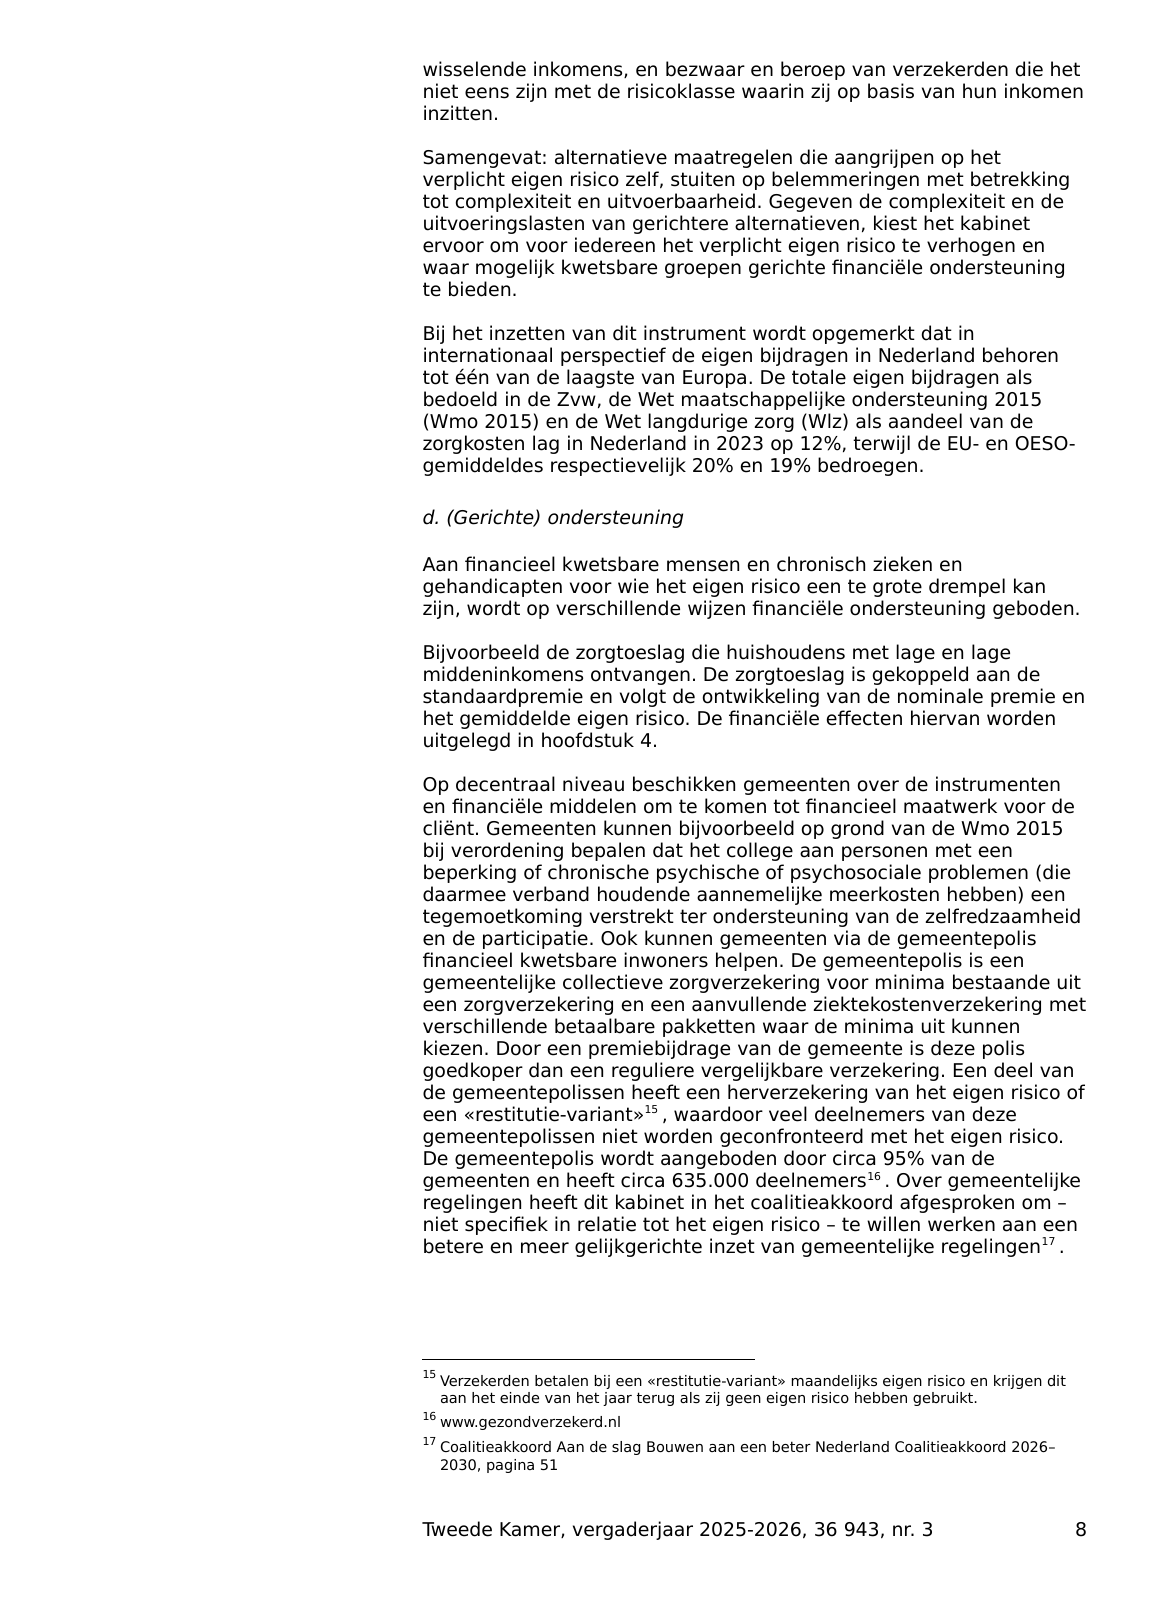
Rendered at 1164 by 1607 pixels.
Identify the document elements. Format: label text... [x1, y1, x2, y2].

subtitle d. (Gerichte) ondersteuning [422, 507, 1087, 529]
text Samengevat: alternatieve maatregelen die aangrijpen op het verplicht eigen risico zelf, stuiten op belemmeringen met betrekking tot complexiteit en uitvoerbaarheid. Gegeven de complexiteit en de uitvoeringslasten van gerichtere alternatieven, kiest het kabinet ervoor om voor iedereen het verplicht eigen risico te verhogen en waar mogelijk kwetsbare groepen gerichte financiële ondersteuning te bieden. [422, 147, 1087, 301]
text Verzekerden betalen bij een «restitutie-variant» maandelijks eigen risico en krijgen dit aan het einde van het jaar terug als zij geen eigen risico hebben gebruikt. [422, 1368, 1087, 1407]
text Op decentraal niveau beschikken gemeenten over de instrumenten en financiële middelen om te komen tot financieel maatwerk voor de cliënt. Gemeenten kunnen bijvoorbeeld op grond van de Wmo 2015 bij verordening bepalen dat het college aan personen met een beperking of chronische psychische of psychosociale problemen (die daarmee verband houdende aannemelijke meerkosten hebben) een tegemoetkoming verstrekt ter ondersteuning van de zelfredzaamheid en de participatie. Ook kunnen gemeenten via de gemeentepolis financieel kwetsbare inwoners helpen. De gemeentepolis is een gemeentelijke collectieve zorgverzekering voor minima bestaande uit een zorgverzekering en een aanvullende ziektekostenverzekering met verschillende betaalbare pakketten waar de minima uit kunnen kiezen. Door een premiebijdrage van de gemeente is deze polis goedkoper dan een reguliere vergelijkbare verzekering. Een deel van de gemeentepolissen heeft een herverzekering van het eigen risico of een «restitutie-variant», waardoor veel deelnemers van deze gemeentepolissen niet worden geconfronteerd met het eigen risico. De gemeentepolis wordt aangeboden door circa 95% van de gemeenten en heeft circa 635.000 deelnemers. Over gemeentelijke regelingen heeft dit kabinet in het coalitieakkoord afgesproken om – niet specifiek in relatie tot het eigen risico – te willen werken aan een betere en meer gelijkgerichte inzet van gemeentelijke regelingen. [422, 774, 1087, 1258]
text www.gezondverzekerd.nl [422, 1410, 1087, 1432]
text Coalitieakkoord Aan de slag Bouwen aan een beter Nederland Coalitieakkoord 2026–2030, pagina 51 [422, 1435, 1087, 1474]
text wisselende inkomens, en bezwaar en beroep van verzekerden die het niet eens zijn met de risicoklasse waarin zij op basis van hun inkomen inzitten. [422, 59, 1087, 125]
text Aan financieel kwetsbare mensen en chronisch zieken en gehandicapten voor wie het eigen risico een te grote drempel kan zijn, wordt op verschillende wijzen financiële ondersteuning geboden. [422, 554, 1087, 620]
text Bijvoorbeeld de zorgtoeslag die huishoudens met lage en lage middeninkomens ontvangen. De zorgtoeslag is gekoppeld aan de standaardpremie en volgt de ontwikkeling van de nominale premie en het gemiddelde eigen risico. De financiële effecten hiervan worden uitgelegd in hoofdstuk 4. [422, 642, 1087, 752]
text Bij het inzetten van dit instrument wordt opgemerkt dat in internationaal perspectief de eigen bijdragen in Nederland behoren tot één van de laagste van Europa. De totale eigen bijdragen als bedoeld in de Zvw, de Wet maatschappelijke ondersteuning 2015 (Wmo 2015) en de Wet langdurige zorg (Wlz) als aandeel van de zorgkosten lag in Nederland in 2023 op 12%, terwijl de EU- en OESO-gemiddeldes respectievelijk 20% en 19% bedroegen. [422, 323, 1087, 477]
